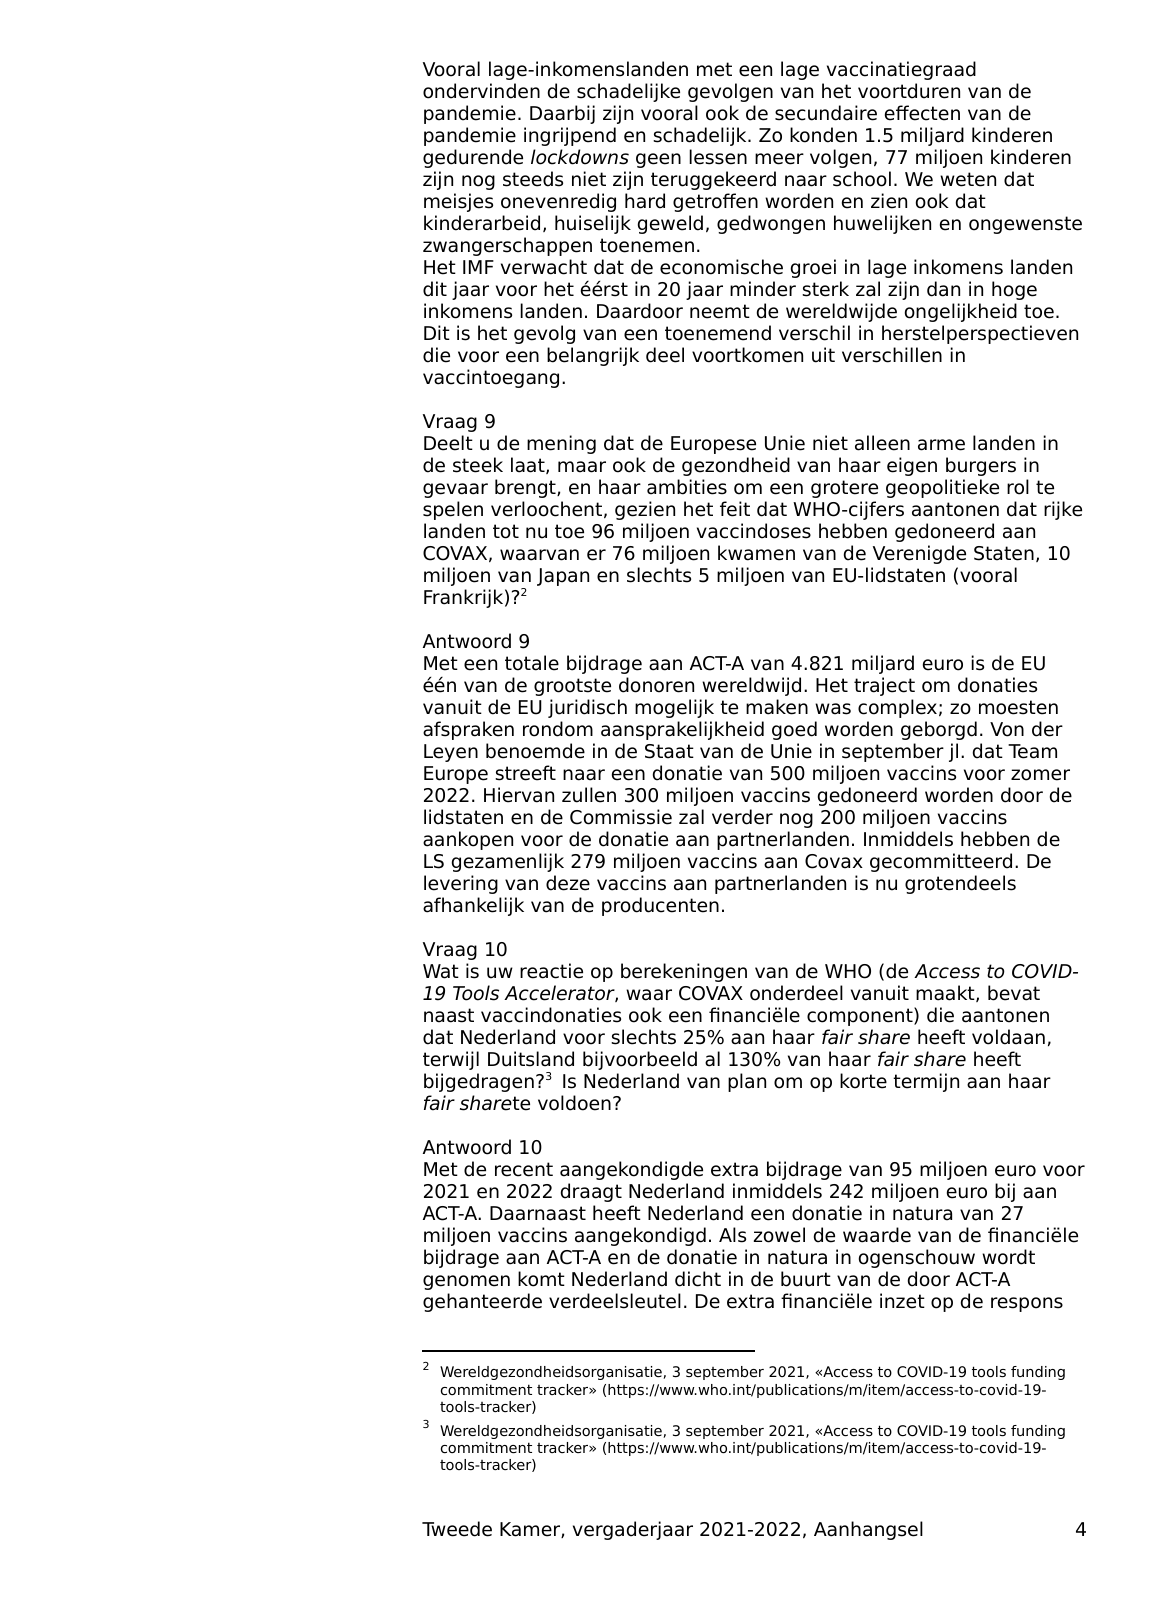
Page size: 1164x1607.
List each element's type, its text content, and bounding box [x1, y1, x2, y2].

text Vraag 9 [422, 411, 1087, 433]
text Met een totale bijdrage aan ACT-A van 4.821 miljard euro is de EU één van de grootste donoren wereldwijd. Het traject om donaties vanuit de EU juridisch mogelijk te maken was complex; zo moesten afspraken rondom aansprakelijkheid goed worden geborgd. Von der Leyen benoemde in de Staat van de Unie in september jl. dat Team Europe streeft naar een donatie van 500 miljoen vaccins voor zomer 2022. Hiervan zullen 300 miljoen vaccins gedoneerd worden door de lidstaten en de Commissie zal verder nog 200 miljoen vaccins aankopen voor de donatie aan partnerlanden. Inmiddels hebben de LS gezamenlijk 279 miljoen vaccins aan Covax gecommitteerd. De levering van deze vaccins aan partnerlanden is nu grotendeels afhankelijk van de producenten. [422, 653, 1087, 917]
text Wereldgezondheidsorganisatie, 3 september 2021, «Access to COVID-19 tools funding commitment tracker» (https://www.who.int/publications/m/item/access-to-covid-19-tools-tracker) [422, 1418, 1087, 1474]
text Vraag 10 [422, 939, 1087, 961]
text Vooral lage-inkomenslanden met een lage vaccinatiegraad ondervinden de schadelijke gevolgen van het voortduren van de pandemie. Daarbij zijn vooral ook de secundaire effecten van de pandemie ingrijpend en schadelijk. Zo konden 1.5 miljard kinderen gedurende lockdowns geen lessen meer volgen, 77 miljoen kinderen zijn nog steeds niet zijn teruggekeerd naar school. We weten dat meisjes onevenredig hard getroffen worden en zien ook dat kinderarbeid, huiselijk geweld, gedwongen huwelijken en ongewenste zwangerschappen toenemen. [422, 59, 1087, 257]
text Antwoord 10 [422, 1137, 1087, 1159]
text Met de recent aangekondigde extra bijdrage van 95 miljoen euro voor 2021 en 2022 draagt Nederland inmiddels 242 miljoen euro bij aan ACT-A. Daarnaast heeft Nederland een donatie in natura van 27 miljoen vaccins aangekondigd. Als zowel de waarde van de financiële bijdrage aan ACT-A en de donatie in natura in ogenschouw wordt genomen komt Nederland dicht in de buurt van de door ACT-A gehanteerde verdeelsleutel. De extra financiële inzet op de respons [422, 1159, 1087, 1313]
text Deelt u de mening dat de Europese Unie niet alleen arme landen in de steek laat, maar ook de gezondheid van haar eigen burgers in gevaar brengt, en haar ambities om een grotere geopolitieke rol te spelen verloochent, gezien het feit dat WHO-cijfers aantonen dat rijke landen tot nu toe 96 miljoen vaccindoses hebben gedoneerd aan COVAX, waarvan er 76 miljoen kwamen van de Verenigde Staten, 10 miljoen van Japan en slechts 5 miljoen van EU-lidstaten (vooral Frankrijk)? [422, 433, 1087, 609]
text Antwoord 9 [422, 631, 1087, 653]
text Het IMF verwacht dat de economische groei in lage inkomens landen dit jaar voor het éérst in 20 jaar minder sterk zal zijn dan in hoge inkomens landen. Daardoor neemt de wereldwijde ongelijkheid toe. Dit is het gevolg van een toenemend verschil in herstelperspectieven die voor een belangrijk deel voortkomen uit verschillen in vaccintoegang. [422, 257, 1087, 389]
text Wereldgezondheidsorganisatie, 3 september 2021, «Access to COVID-19 tools funding commitment tracker» (https://www.who.int/publications/m/item/access-to-covid-19-tools-tracker) [422, 1360, 1087, 1416]
text Wat is uw reactie op berekeningen van de WHO (de Access to COVID-19 Tools Accelerator, waar COVAX onderdeel vanuit maakt, bevat naast vaccindonaties ook een financiële component) die aantonen dat Nederland voor slechts 25% aan haar fair share heeft voldaan, terwijl Duitsland bijvoorbeeld al 130% van haar fair share heeft bijgedragen? Is Nederland van plan om op korte termijn aan haar fair sharete voldoen? [422, 961, 1087, 1115]
